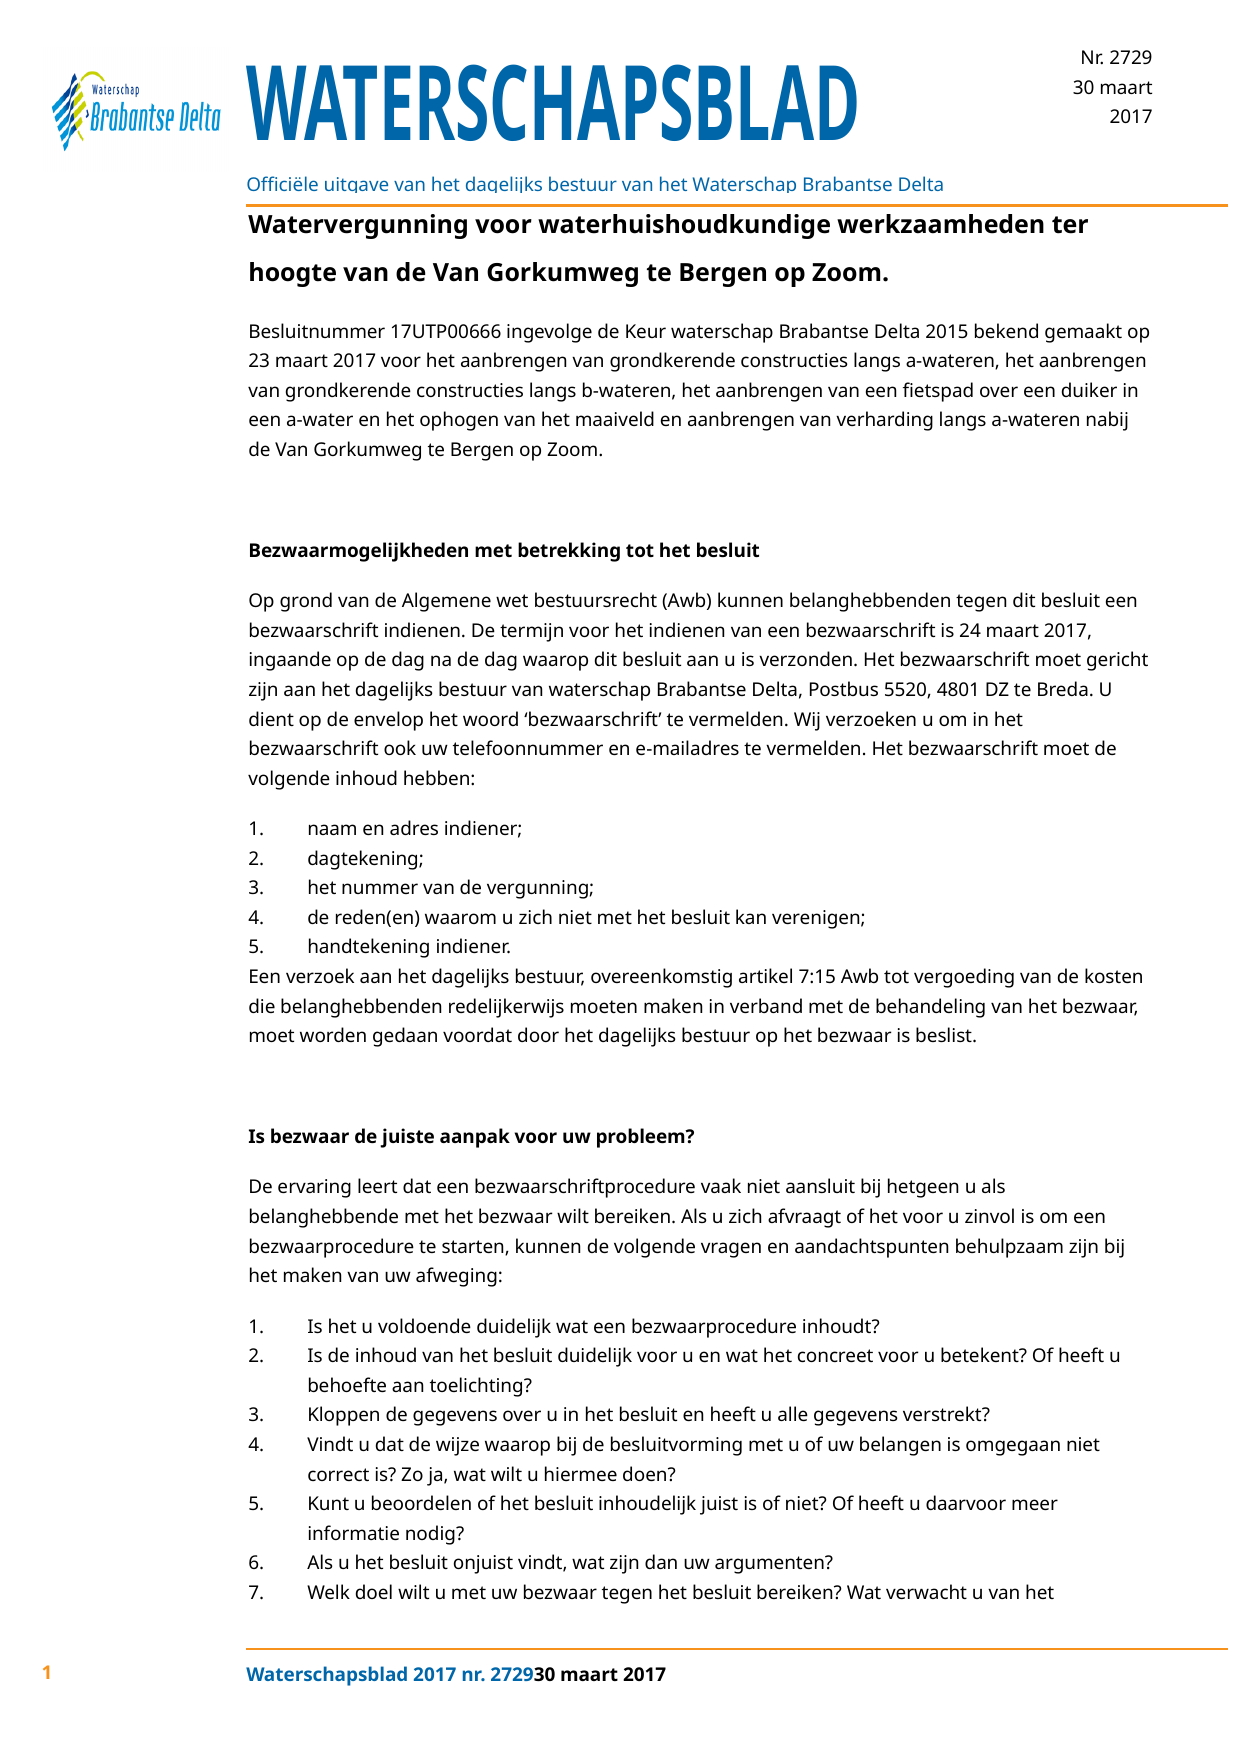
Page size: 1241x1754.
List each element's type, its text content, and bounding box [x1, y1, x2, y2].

text De ervaring leert dat een bezwaarschriftprocedure vaak niet aansluit bij hetgeen u als belanghebbende met het bezwaar wilt bereiken. Als u zich afvraagt of het voor u zinvol is om een bezwaarprocedure te starten, kunnen de volgende vragen en aandachtspunten behulpzaam zijn bij het maken van uw afweging: [248, 1174, 1152, 1288]
text Op grond van de Algemene wet bestuursrecht (Awb) kunnen belanghebbenden tegen dit besluit een bezwaarschrift indienen. De termijn voor het indienen van een bezwaarschrift is 24 maart 2017, ingaande op de dag na de dag waarop dit besluit aan u is verzonden. Het bezwaarschrift moet gericht zijn aan het dagelijks bestuur van waterschap Brabantse Delta, Postbus 5520, 4801 DZ te Breda. U dient op de envelop het woord ‘bezwaarschrift’ te vermelden. Wij verzoeken u om in het bezwaarschrift ook uw telefoonnummer en e‑mailadres te vermelden. Het bezwaarschrift moet de volgende inhoud hebben: [248, 587, 1152, 791]
list Is het u voldoende duidelijk wat een bezwaarprocedure inhoudt? [248, 1313, 1152, 1339]
list Kunt u beoordelen of het besluit inhoudelijk juist is of niet? Of heeft u daarvoor meer informatie nodig? [248, 1490, 1152, 1546]
list naam en adres indiener; [248, 815, 1152, 841]
list handtekening indiener. [248, 934, 1152, 959]
list Is de inhoud van het besluit duidelijk voor u en wat het concreet voor u betekent? Of heeft u behoefte aan toelichting? [248, 1342, 1152, 1398]
list het nummer van de vergunning; [248, 874, 1152, 900]
text Bezwaarmogelijkheden met betrekking tot het besluit [248, 537, 1152, 563]
list Vindt u dat de wijze waarop bij de besluitvorming met u of uw belangen is omgegaan niet correct is? Zo ja, wat wilt u hiermee doen? [248, 1431, 1152, 1487]
text Besluitnummer 17UTP00666 ingevolge de Keur waterschap Brabantse Delta 2015 bekend gemaakt op 23 maart 2017 voor het aanbrengen van grondkerende constructies langs a-wateren, het aanbrengen van grondkerende constructies langs b-wateren, het aanbrengen van een fietspad over een duiker in een a-water en het ophogen van het maaiveld en aanbrengen van verharding langs a-wateren nabij de Van Gorkumweg te Bergen op Zoom. [248, 318, 1152, 462]
text Is bezwaar de juiste aanpak voor uw probleem? [248, 1123, 1152, 1149]
list Welk doel wilt u met uw bezwaar tegen het besluit bereiken? Wat verwacht u van het [248, 1579, 1152, 1605]
picture [41, 47, 231, 172]
text Een verzoek aan het dagelijks bestuur, overeenkomstig artikel 7:15 Awb tot vergoeding van de kosten die belanghebbenden redelijkerwijs moeten maken in verband met de behandeling van het bezwaar, moet worden gedaan voordat door het dagelijks bestuur op het bezwaar is beslist. [248, 963, 1152, 1048]
list Als u het besluit onjuist vindt, wat zijn dan uw argumenten? [248, 1549, 1152, 1575]
list Kloppen de gegevens over u in het besluit en heeft u alle gegevens verstrekt? [248, 1402, 1152, 1427]
text Watervergunning voor waterhuishoudkundige werkzaamheden ter hoogte van de Van Gorkumweg te Bergen op Zoom. [248, 207, 1152, 288]
list dagtekening; [248, 845, 1152, 871]
list de reden(en) waarom u zich niet met het besluit kan verenigen; [248, 904, 1152, 930]
